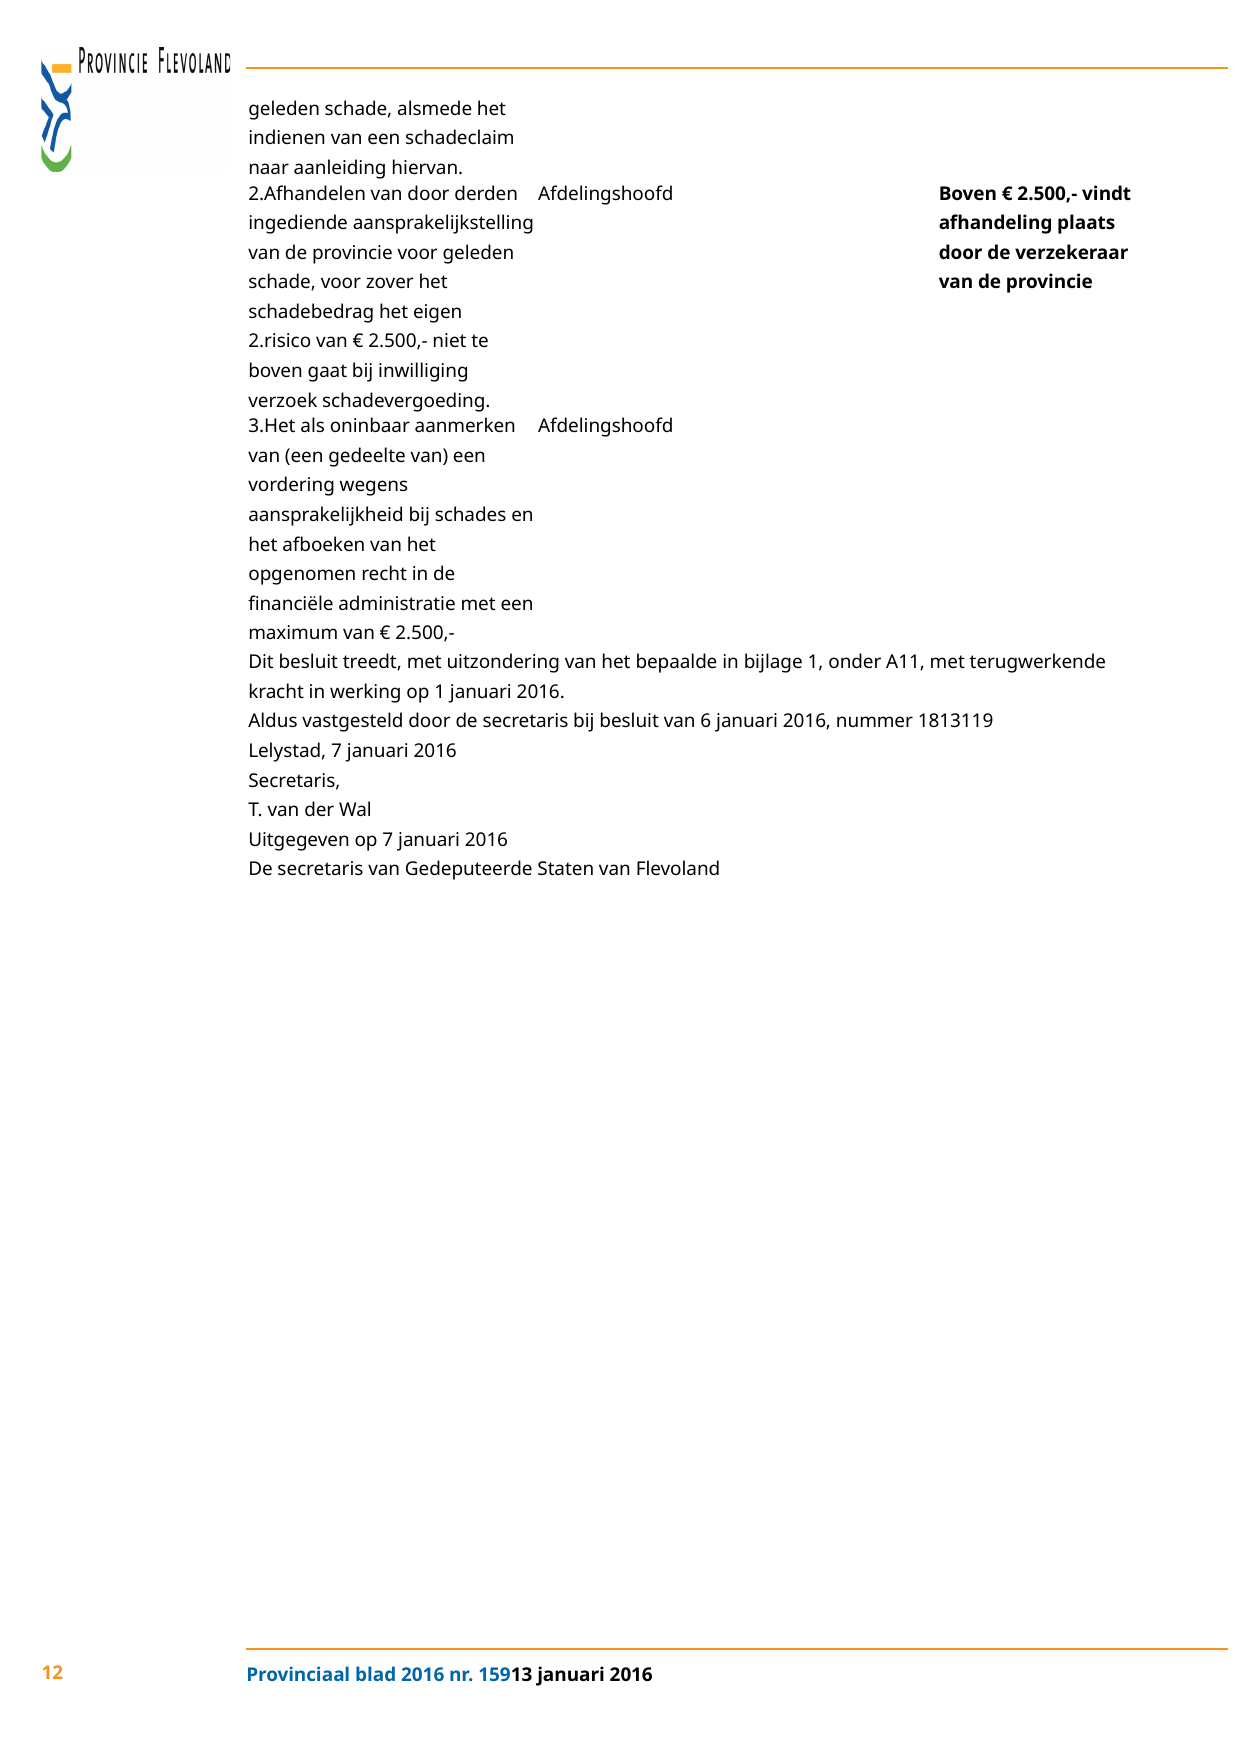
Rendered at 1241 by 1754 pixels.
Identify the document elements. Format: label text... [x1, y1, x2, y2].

table_cell 2.Afhandelen van door derden ingediende aansprakelijkstelling van de provincie voor geleden schade, voor zover het schadebedrag het eigen 2.risico van € 2.500,- niet te boven gaat bij inwilliging verzoek schadevergoeding. [248, 180, 538, 412]
table_cell geleden schade, alsmede het indienen van een schadeclaim naar aanleiding hiervan. [248, 95, 538, 180]
text Lelystad, 7 januari 2016 [248, 737, 1152, 763]
table_cell [939, 95, 1152, 180]
picture [41, 47, 231, 172]
table_cell Afdelingshoofd [538, 180, 938, 412]
table_cell Afdelingshoofd [538, 413, 938, 645]
table_cell [939, 413, 1152, 645]
table_cell 3.Het als oninbaar aanmerken van (een gedeelte van) een vordering wegens aansprakelijkheid bij schades en het afboeken van het opgenomen recht in de financiële administratie met een maximum van € 2.500,- [248, 413, 538, 645]
text Uitgegeven op 7 januari 2016 [248, 826, 1152, 852]
text Aldus vastgesteld door de secretaris bij besluit van 6 januari 2016, nummer 1813119 [248, 708, 1152, 733]
text De secretaris van Gedeputeerde Staten van Flevoland [248, 856, 1152, 881]
text Secretaris, [248, 767, 1152, 793]
table_cell Boven € 2.500,- vindt afhandeling plaats door de verzekeraar van de provincie [939, 180, 1152, 412]
table_cell [538, 95, 938, 180]
text T. van der Wal [248, 796, 1152, 822]
text Dit besluit treedt, met uitzondering van het bepaalde in bijlage 1, onder A11, met terugwerkende kracht in werking op 1 januari 2016. [248, 648, 1152, 704]
